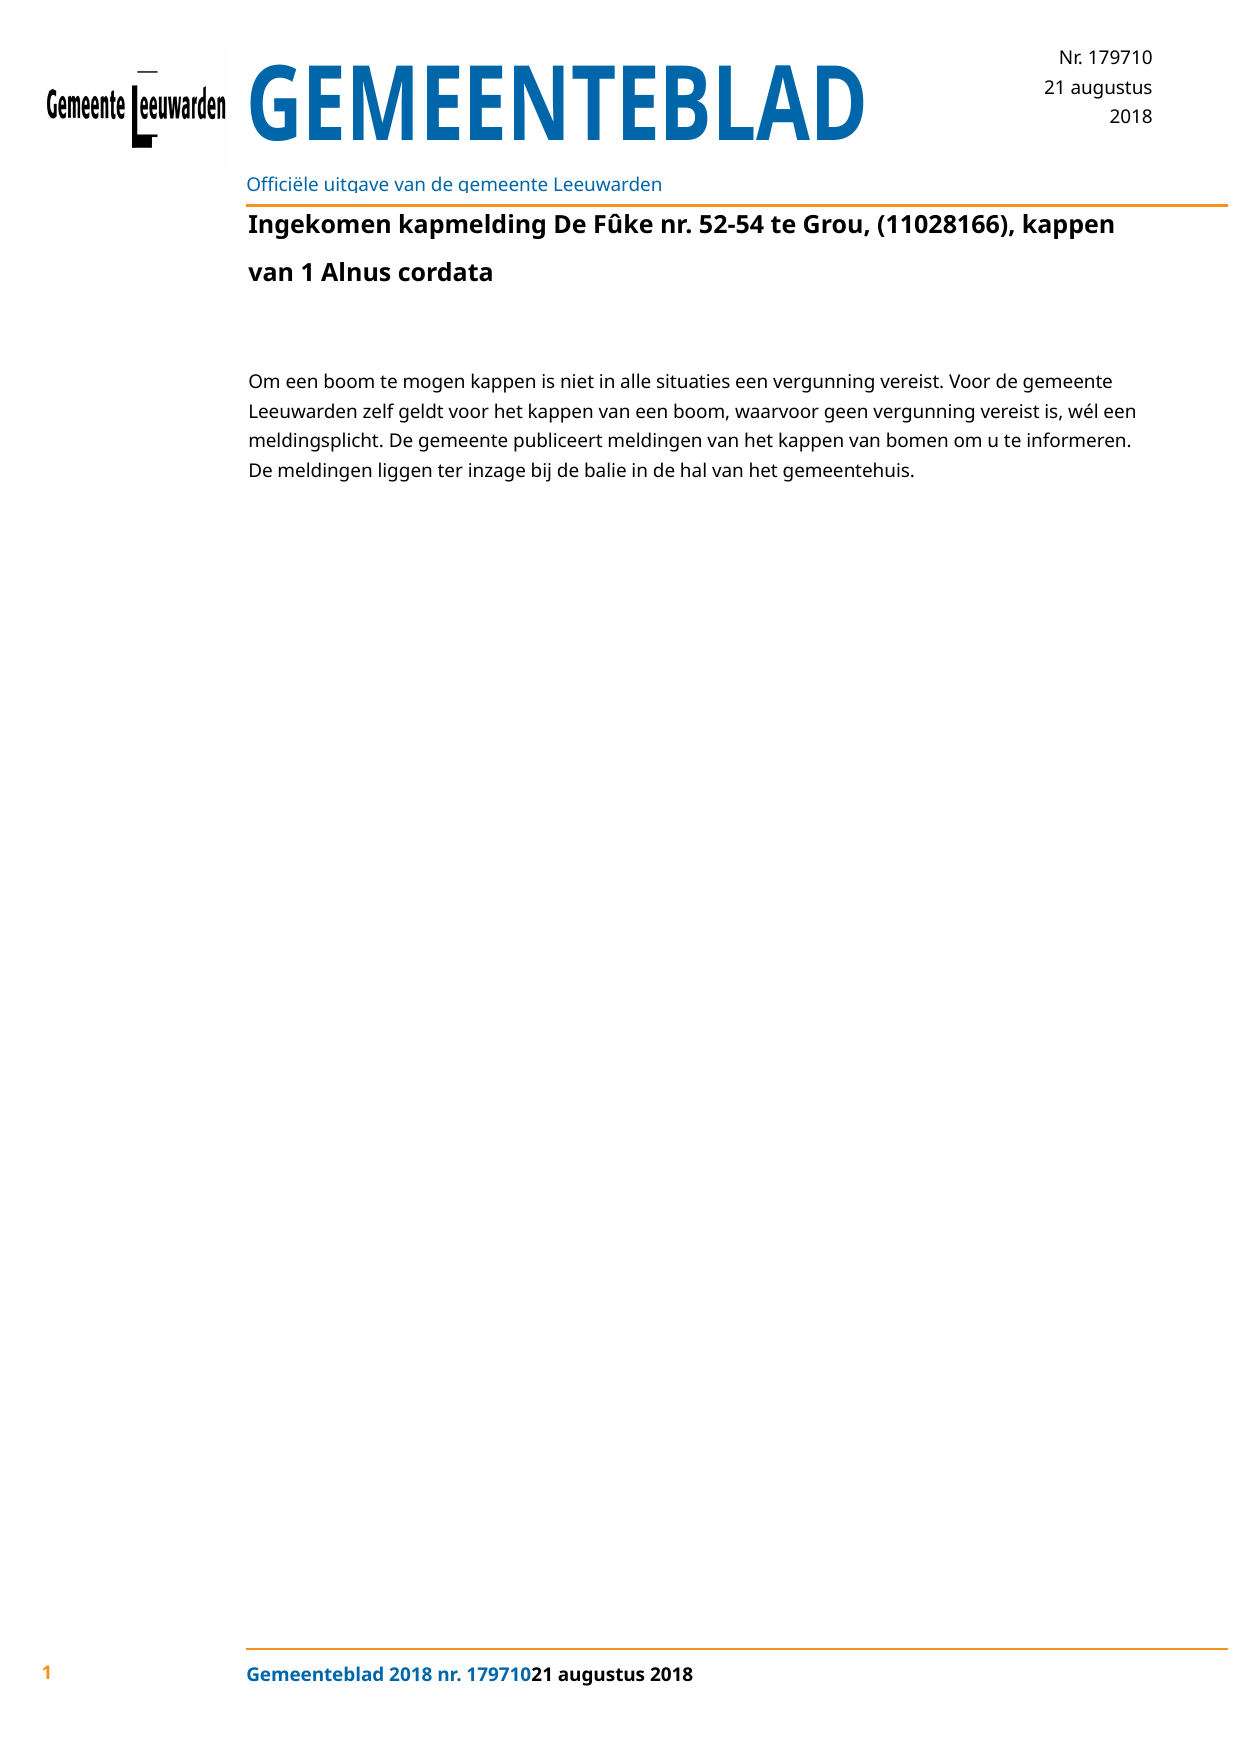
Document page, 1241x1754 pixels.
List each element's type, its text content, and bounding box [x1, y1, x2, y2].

text Ingekomen kapmelding De Fûke nr. 52-54 te Grou, (11028166), kappen van 1 Alnus cordata [248, 207, 1152, 288]
picture [41, 47, 231, 172]
text Om een boom te mogen kappen is niet in alle situaties een vergunning vereist. Voor de gemeente Leeuwarden zelf geldt voor het kappen van een boom, waarvoor geen vergunning vereist is, wél een meldingsplicht. De gemeente publiceert meldingen van het kappen van bomen om u te informeren. De meldingen liggen ter inzage bij de balie in de hal van het gemeentehuis. [248, 368, 1152, 483]
